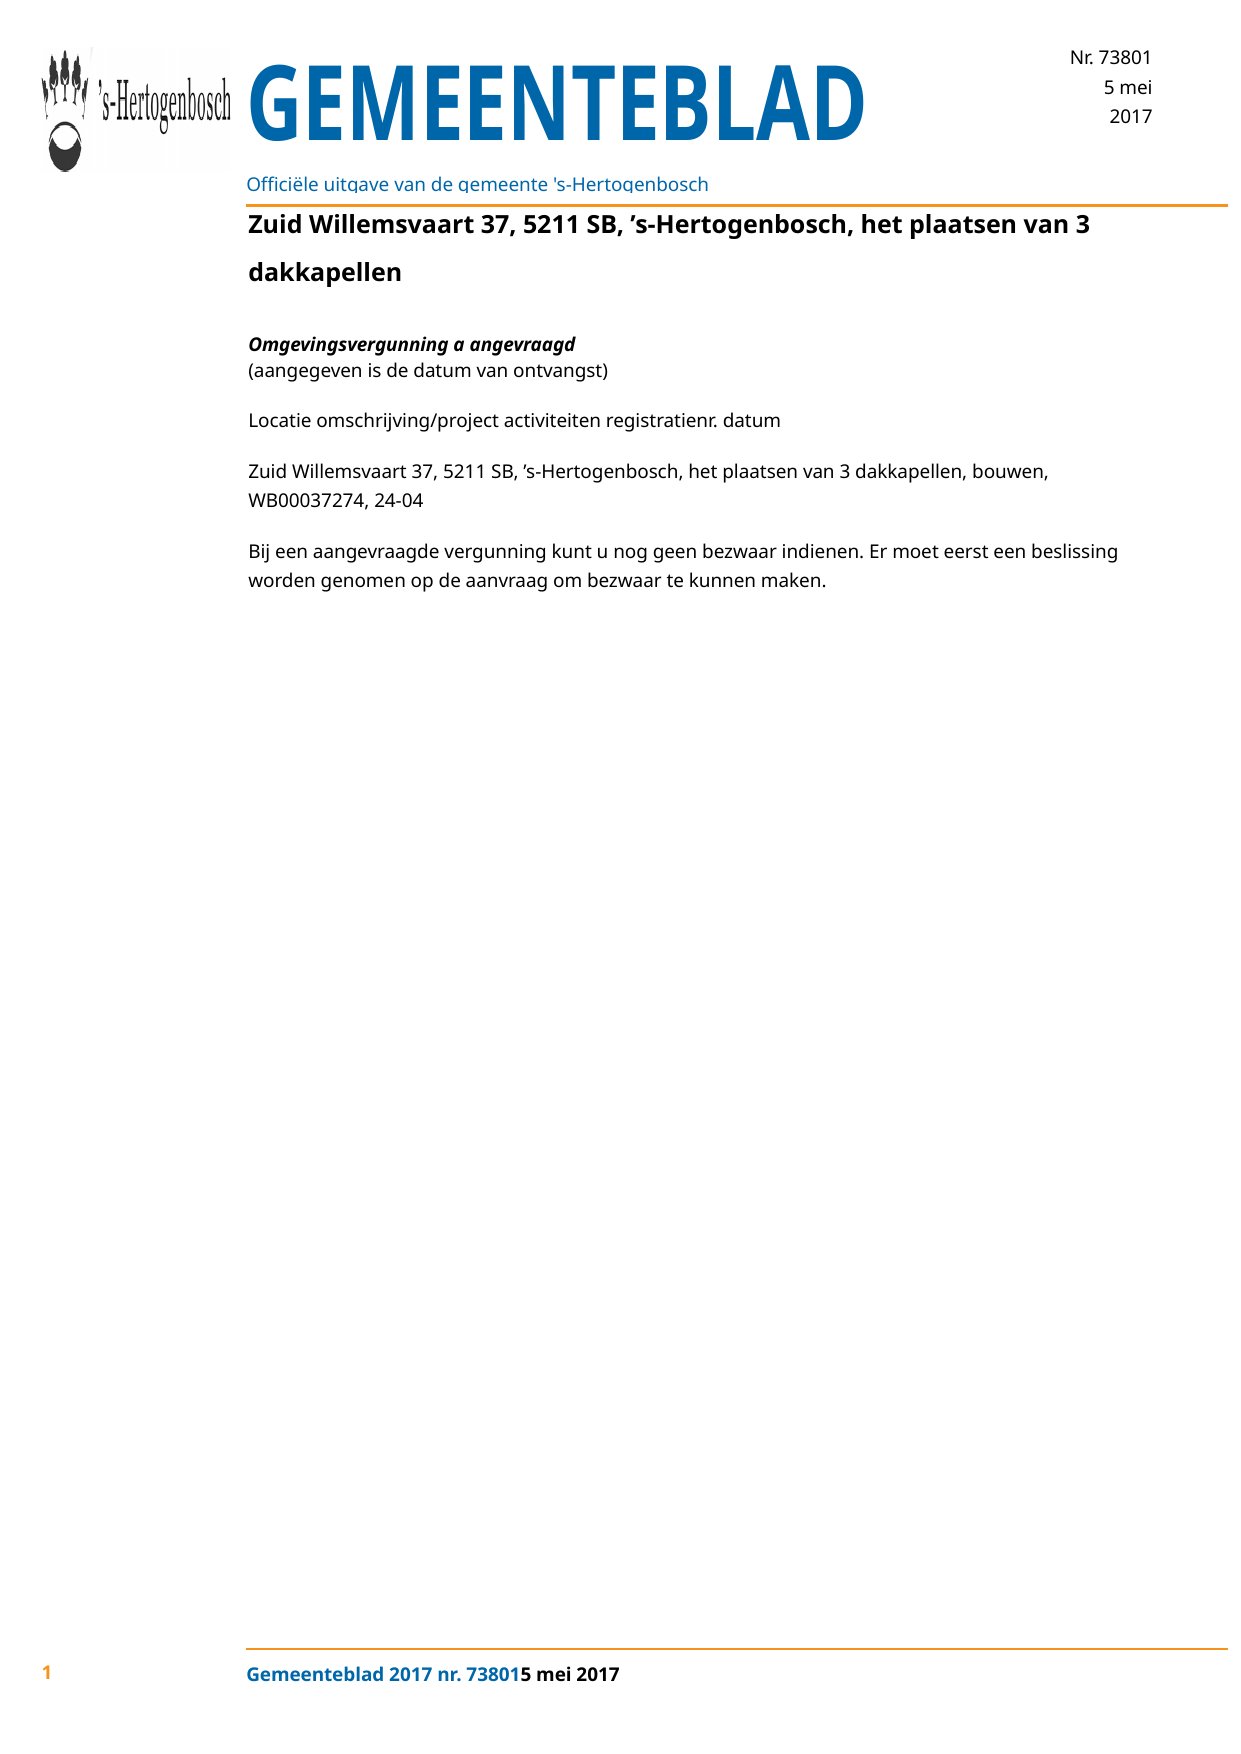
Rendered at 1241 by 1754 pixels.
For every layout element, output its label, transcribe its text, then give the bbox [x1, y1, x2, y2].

picture [41, 47, 231, 172]
text Bij een aangevraagde vergunning kunt u nog geen bezwaar indienen. Er moet eerst een beslissing worden genomen op de aanvraag om bezwaar te kunnen maken. [248, 538, 1152, 593]
text Zuid Willemsvaart 37, 5211 SB, ’s-Hertogenbosch, het plaatsen van 3 dakkapellen, bouwen, WB00037274, 24-04 [248, 458, 1152, 513]
text Zuid Willemsvaart 37, 5211 SB, ’s-Hertogenbosch, het plaatsen van 3 dakkapellen [248, 207, 1152, 288]
text Omgevingsvergunning a angevraagd [248, 331, 1152, 357]
text (aangegeven is de datum van ontvangst) [248, 357, 1152, 383]
text Locatie omschrijving/project activiteiten registratienr. datum [248, 408, 1152, 433]
